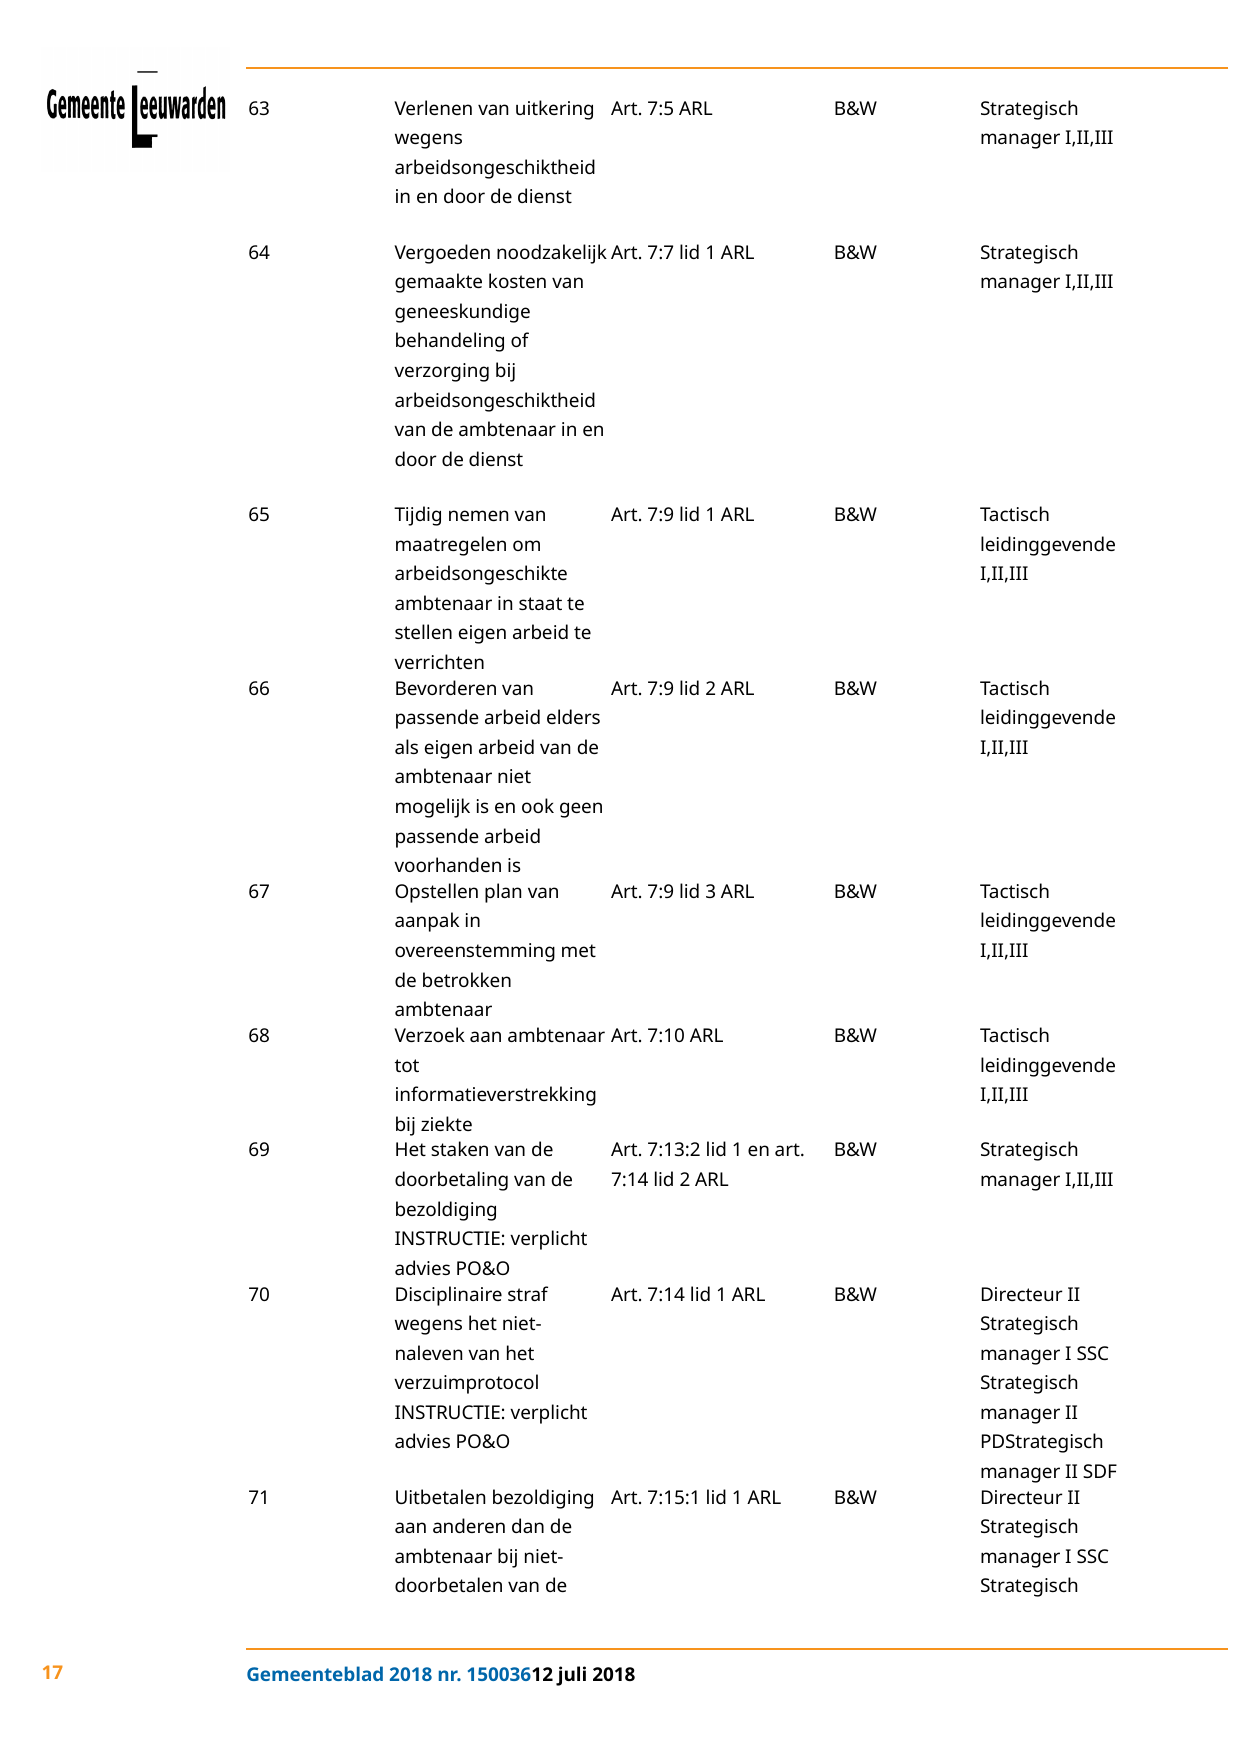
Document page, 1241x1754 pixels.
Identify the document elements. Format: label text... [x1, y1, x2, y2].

table_cell Tactisch leidinggevende I,II,III [980, 501, 1152, 675]
table_cell Uitbetalen bezoldiging aan anderen dan de ambtenaar bij niet-doorbetalen van de [394, 1484, 611, 1598]
table_cell Art. 7:13:2 lid 1 en art. 7:14 lid 2 ARL [611, 1137, 833, 1281]
table_cell B&W [834, 878, 980, 1022]
table_cell Tijdig nemen van maatregelen om arbeidsongeschikte ambtenaar in staat te stellen eigen arbeid te verrichten [394, 501, 611, 675]
table_cell B&W [834, 1022, 980, 1137]
table_cell 64 [248, 239, 394, 501]
picture [41, 47, 231, 172]
table_cell Opstellen plan van aanpak in overeenstemming met de betrokken ambtenaar [394, 878, 611, 1022]
table_cell Directeur II Strategisch manager I SSC Strategisch manager II PDStrategisch manager II SDF [980, 1281, 1152, 1484]
table_cell 71 [248, 1484, 394, 1598]
table_cell Verlenen van uitkering wegens arbeidsongeschiktheid in en door de dienst [394, 95, 611, 239]
table_cell Art. 7:15:1 lid 1 ARL [611, 1484, 833, 1598]
table_cell Tactisch leidinggevende I,II,III [980, 675, 1152, 878]
table_cell Strategisch manager I,II,III [980, 239, 1152, 501]
table_cell B&W [834, 1137, 980, 1281]
table_cell B&W [834, 1484, 980, 1598]
table_cell B&W [834, 95, 980, 239]
table_cell Tactisch leidinggevende I,II,III [980, 1022, 1152, 1137]
table_cell Strategisch manager I,II,III [980, 95, 1152, 239]
table_cell Bevorderen van passende arbeid elders als eigen arbeid van de ambtenaar niet mogelijk is en ook geen passende arbeid voorhanden is [394, 675, 611, 878]
table_cell Directeur II Strategisch manager I SSC Strategisch [980, 1484, 1152, 1598]
table_cell 63 [248, 95, 394, 239]
table_cell Art. 7:9 lid 3 ARL [611, 878, 833, 1022]
table_cell B&W [834, 1281, 980, 1484]
table_cell 68 [248, 1022, 394, 1137]
table_cell 70 [248, 1281, 394, 1484]
table_cell Strategisch manager I,II,III [980, 1137, 1152, 1281]
table_cell Art. 7:9 lid 1 ARL [611, 501, 833, 675]
table_cell 65 [248, 501, 394, 675]
table_cell 67 [248, 878, 394, 1022]
table_cell Art. 7:9 lid 2 ARL [611, 675, 833, 878]
table_cell Het staken van de doorbetaling van de bezoldiging INSTRUCTIE: verplicht advies PO&O [394, 1137, 611, 1281]
table_cell Verzoek aan ambtenaar tot informatieverstrekking bij ziekte [394, 1022, 611, 1137]
table_cell B&W [834, 239, 980, 501]
table_cell Disciplinaire straf wegens het niet-naleven van het verzuimprotocol INSTRUCTIE: verplicht advies PO&O [394, 1281, 611, 1484]
table_cell B&W [834, 675, 980, 878]
table_cell 66 [248, 675, 394, 878]
table_cell Vergoeden noodzakelijk gemaakte kosten van geneeskundige behandeling of verzorging bij arbeidsongeschiktheid van de ambtenaar in en door de dienst [394, 239, 611, 501]
table_cell Tactisch leidinggevende I,II,III [980, 878, 1152, 1022]
table_cell Art. 7:10 ARL [611, 1022, 833, 1137]
table_cell Art. 7:5 ARL [611, 95, 833, 239]
table_cell 69 [248, 1137, 394, 1281]
table_cell Art. 7:14 lid 1 ARL [611, 1281, 833, 1484]
table_cell Art. 7:7 lid 1 ARL [611, 239, 833, 501]
table_cell B&W [834, 501, 980, 675]
